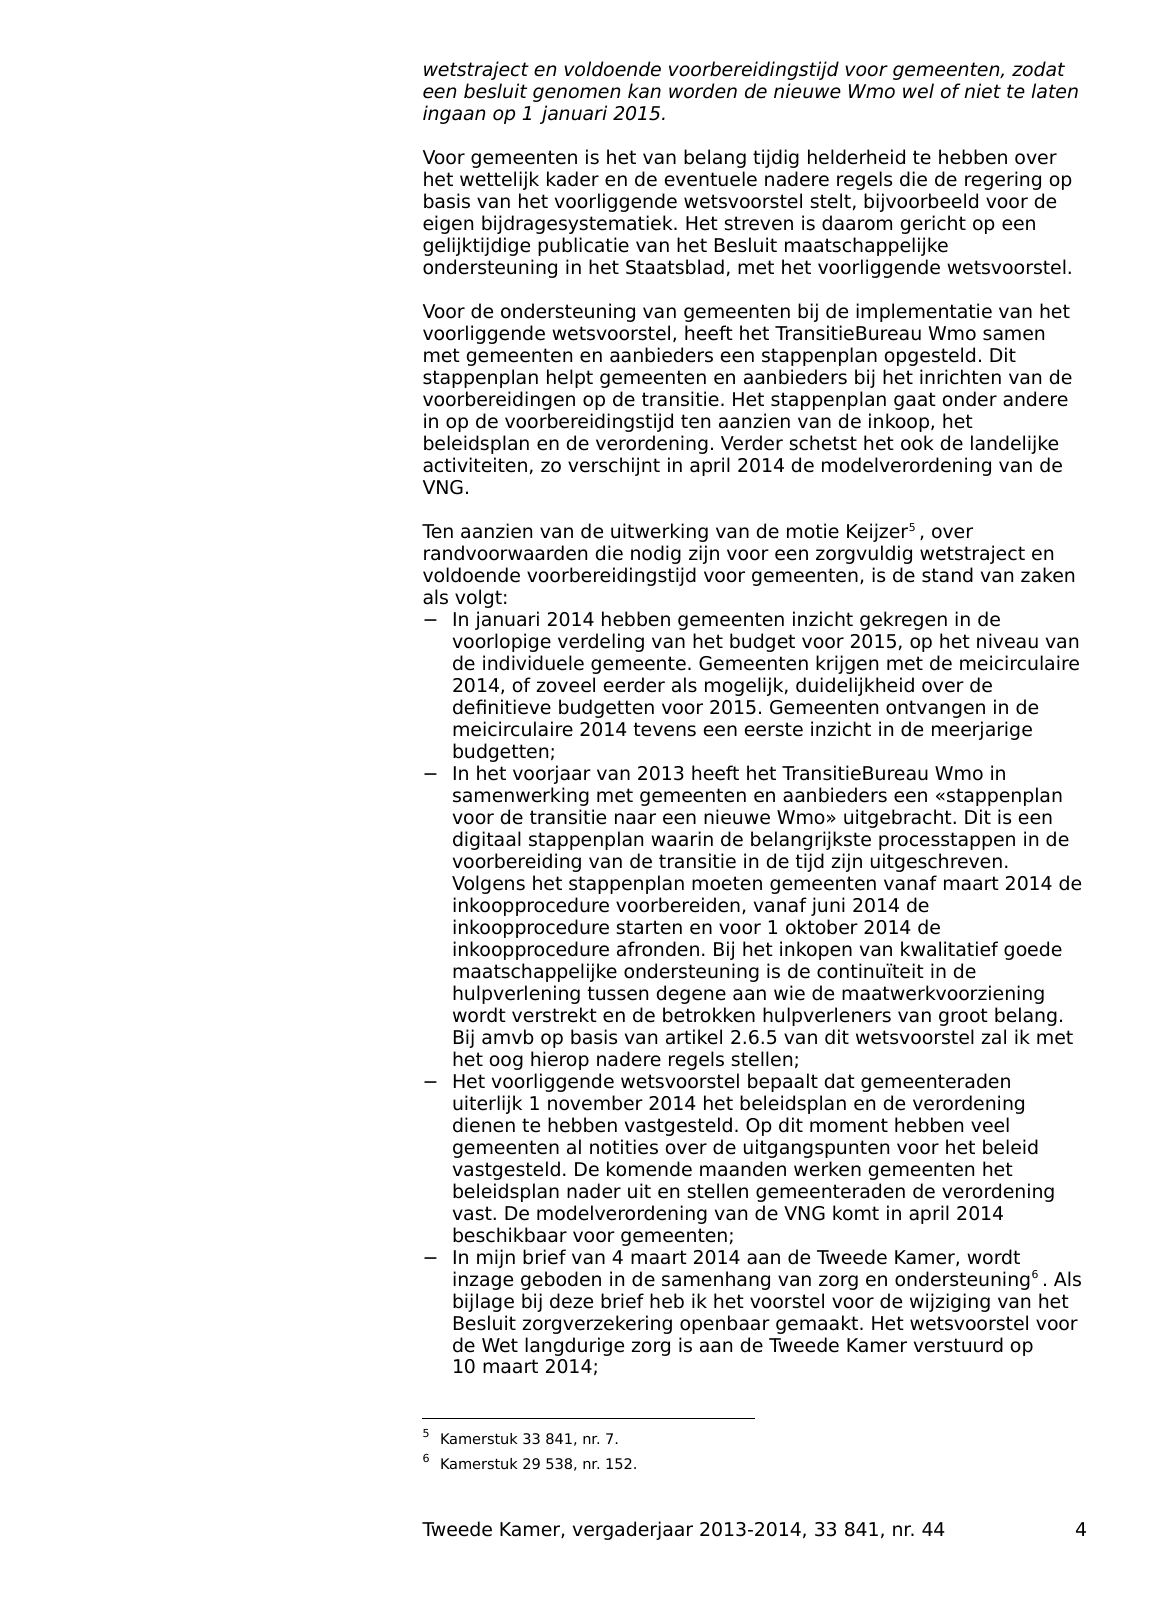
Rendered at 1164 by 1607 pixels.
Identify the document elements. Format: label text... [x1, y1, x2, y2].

text wetstraject en voldoende voorbereidingstijd voor gemeenten, zodat een besluit genomen kan worden de nieuwe Wmo wel of niet te laten ingaan op 1 januari 2015. [422, 59, 1087, 125]
text − Het voorliggende wetsvoorstel bepaalt dat gemeenteraden uiterlijk 1 november 2014 het beleidsplan en de verordening dienen te hebben vastgesteld. Op dit moment hebben veel gemeenten al notities over de uitgangspunten voor het beleid vastgesteld. De komende maanden werken gemeenten het beleidsplan nader uit en stellen gemeenteraden de verordening vast. De modelverordening van de VNG komt in april 2014 beschikbaar voor gemeenten; [422, 1071, 1087, 1247]
text Ten aanzien van de uitwerking van de motie Keijzer, over randvoorwaarden die nodig zijn voor een zorgvuldig wetstraject en voldoende voorbereidingstijd voor gemeenten, is de stand van zaken als volgt: [422, 521, 1087, 609]
text − In januari 2014 hebben gemeenten inzicht gekregen in de voorlopige verdeling van het budget voor 2015, op het niveau van de individuele gemeente. Gemeenten krijgen met de meicirculaire 2014, of zoveel eerder als mogelijk, duidelijkheid over de definitieve budgetten voor 2015. Gemeenten ontvangen in de meicirculaire 2014 tevens een eerste inzicht in de meerjarige budgetten; [422, 609, 1087, 763]
text Kamerstuk 33 841, nr. 7. [422, 1427, 1087, 1449]
text − In mijn brief van 4 maart 2014 aan de Tweede Kamer, wordt inzage geboden in de samenhang van zorg en ondersteuning. Als bijlage bij deze brief heb ik het voorstel voor de wijziging van het Besluit zorgverzekering openbaar gemaakt. Het wetsvoorstel voor de Wet langdurige zorg is aan de Tweede Kamer verstuurd op 10 maart 2014; [422, 1247, 1087, 1378]
text Kamerstuk 29 538, nr. 152. [422, 1452, 1087, 1474]
text Voor gemeenten is het van belang tijdig helderheid te hebben over het wettelijk kader en de eventuele nadere regels die de regering op basis van het voorliggende wetsvoorstel stelt, bijvoorbeeld voor de eigen bijdragesystematiek. Het streven is daarom gericht op een gelijktijdige publicatie van het Besluit maatschappelijke ondersteuning in het Staatsblad, met het voorliggende wetsvoorstel. [422, 147, 1087, 279]
text − In het voorjaar van 2013 heeft het TransitieBureau Wmo in samenwerking met gemeenten en aanbieders een «stappenplan voor de transitie naar een nieuwe Wmo» uitgebracht. Dit is een digitaal stappenplan waarin de belangrijkste processtappen in de voorbereiding van de transitie in de tijd zijn uitgeschreven. Volgens het stappenplan moeten gemeenten vanaf maart 2014 de inkoopprocedure voorbereiden, vanaf juni 2014 de inkoopprocedure starten en voor 1 oktober 2014 de inkoopprocedure afronden. Bij het inkopen van kwalitatief goede maatschappelijke ondersteuning is de continuïteit in de hulpverlening tussen degene aan wie de maatwerkvoorziening wordt verstrekt en de betrokken hulpverleners van groot belang. Bij amvb op basis van artikel 2.6.5 van dit wetsvoorstel zal ik met het oog hierop nadere regels stellen; [422, 763, 1087, 1071]
text Voor de ondersteuning van gemeenten bij de implementatie van het voorliggende wetsvoorstel, heeft het TransitieBureau Wmo samen met gemeenten en aanbieders een stappenplan opgesteld. Dit stappenplan helpt gemeenten en aanbieders bij het inrichten van de voorbereidingen op de transitie. Het stappenplan gaat onder andere in op de voorbereidingstijd ten aanzien van de inkoop, het beleidsplan en de verordening. Verder schetst het ook de landelijke activiteiten, zo verschijnt in april 2014 de modelverordening van de VNG. [422, 301, 1087, 499]
